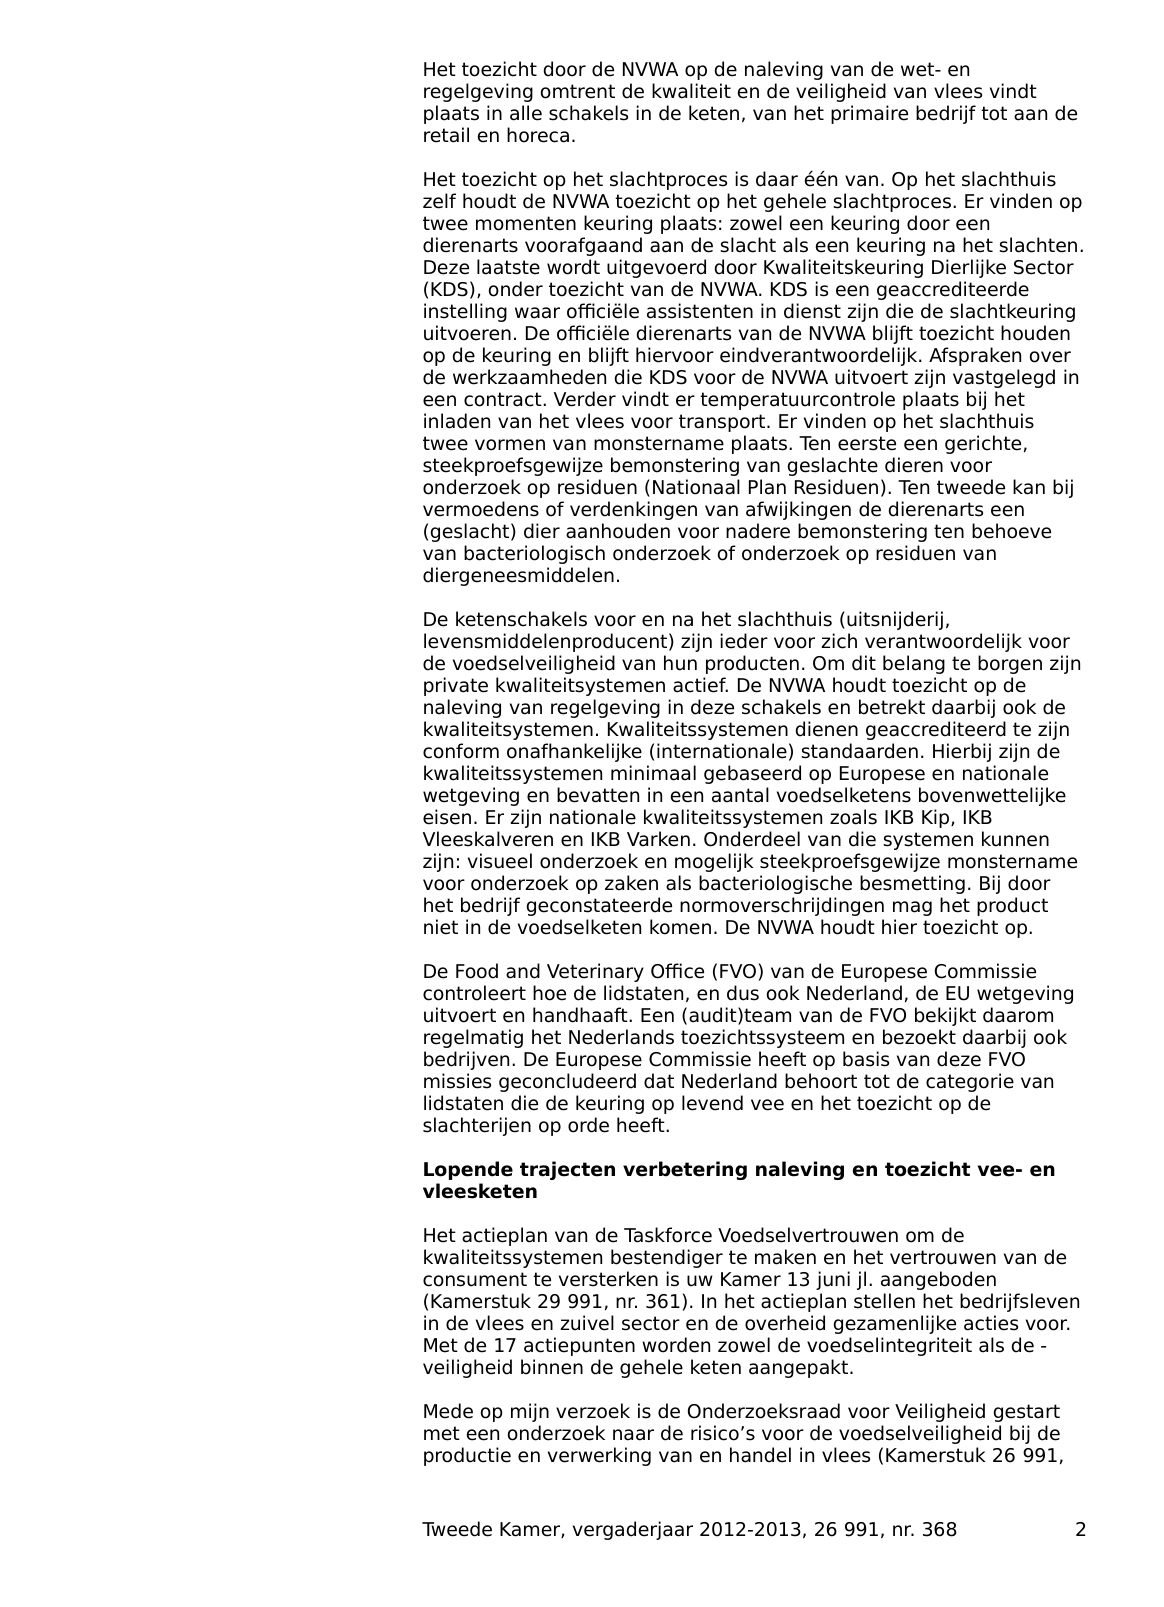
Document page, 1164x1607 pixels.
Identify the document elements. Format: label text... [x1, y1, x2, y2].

text Het actieplan van de Taskforce Voedselvertrouwen om de kwaliteitssystemen bestendiger te maken en het vertrouwen van de consument te versterken is uw Kamer 13 juni jl. aangeboden (Kamerstuk 29 991, nr. 361). In het actieplan stellen het bedrijfsleven in de vlees en zuivel sector en de overheid gezamenlijke acties voor. Met de 17 actiepunten worden zowel de voedselintegriteit als de -veiligheid binnen de gehele keten aangepakt. [422, 1225, 1087, 1379]
subtitle Lopende trajecten verbetering naleving en toezicht vee- en vleesketen [422, 1159, 1087, 1203]
text Mede op mijn verzoek is de Onderzoeksraad voor Veiligheid gestart met een onderzoek naar de risico’s voor de voedselveiligheid bij de productie en verwerking van en handel in vlees (Kamerstuk 26 991, [422, 1401, 1087, 1467]
text De ketenschakels voor en na het slachthuis (uitsnijderij, levensmiddelenproducent) zijn ieder voor zich verantwoordelijk voor de voedselveiligheid van hun producten. Om dit belang te borgen zijn private kwaliteitsystemen actief. De NVWA houdt toezicht op de naleving van regelgeving in deze schakels en betrekt daarbij ook de kwaliteitsystemen. Kwaliteitssystemen dienen geaccrediteerd te zijn conform onafhankelijke (internationale) standaarden. Hierbij zijn de kwaliteitssystemen minimaal gebaseerd op Europese en nationale wetgeving en bevatten in een aantal voedselketens bovenwettelijke eisen. Er zijn nationale kwaliteitssystemen zoals IKB Kip, IKB Vleeskalveren en IKB Varken. Onderdeel van die systemen kunnen zijn: visueel onderzoek en mogelijk steekproefsgewijze monstername voor onderzoek op zaken als bacteriologische besmetting. Bij door het bedrijf geconstateerde normoverschrijdingen mag het product niet in de voedselketen komen. De NVWA houdt hier toezicht op. [422, 609, 1087, 939]
text Het toezicht op het slachtproces is daar één van. Op het slachthuis zelf houdt de NVWA toezicht op het gehele slachtproces. Er vinden op twee momenten keuring plaats: zowel een keuring door een dierenarts voorafgaand aan de slacht als een keuring na het slachten. Deze laatste wordt uitgevoerd door Kwaliteitskeuring Dierlijke Sector (KDS), onder toezicht van de NVWA. KDS is een geaccrediteerde instelling waar officiële assistenten in dienst zijn die de slachtkeuring uitvoeren. De officiële dierenarts van de NVWA blijft toezicht houden op de keuring en blijft hiervoor eindverantwoordelijk. Afspraken over de werkzaamheden die KDS voor de NVWA uitvoert zijn vastgelegd in een contract. Verder vindt er temperatuurcontrole plaats bij het inladen van het vlees voor transport. Er vinden op het slachthuis twee vormen van monstername plaats. Ten eerste een gerichte, steekproefsgewijze bemonstering van geslachte dieren voor onderzoek op residuen (Nationaal Plan Residuen). Ten tweede kan bij vermoedens of verdenkingen van afwijkingen de dierenarts een (geslacht) dier aanhouden voor nadere bemonstering ten behoeve van bacteriologisch onderzoek of onderzoek op residuen van diergeneesmiddelen. [422, 169, 1087, 587]
text Het toezicht door de NVWA op de naleving van de wet- en regelgeving omtrent de kwaliteit en de veiligheid van vlees vindt plaats in alle schakels in de keten, van het primaire bedrijf tot aan de retail en horeca. [422, 59, 1087, 147]
text De Food and Veterinary Office (FVO) van de Europese Commissie controleert hoe de lidstaten, en dus ook Nederland, de EU wetgeving uitvoert en handhaaft. Een (audit)team van de FVO bekijkt daarom regelmatig het Nederlands toezichtssysteem en bezoekt daarbij ook bedrijven. De Europese Commissie heeft op basis van deze FVO missies geconcludeerd dat Nederland behoort tot de categorie van lidstaten die de keuring op levend vee en het toezicht op de slachterijen op orde heeft. [422, 961, 1087, 1137]
